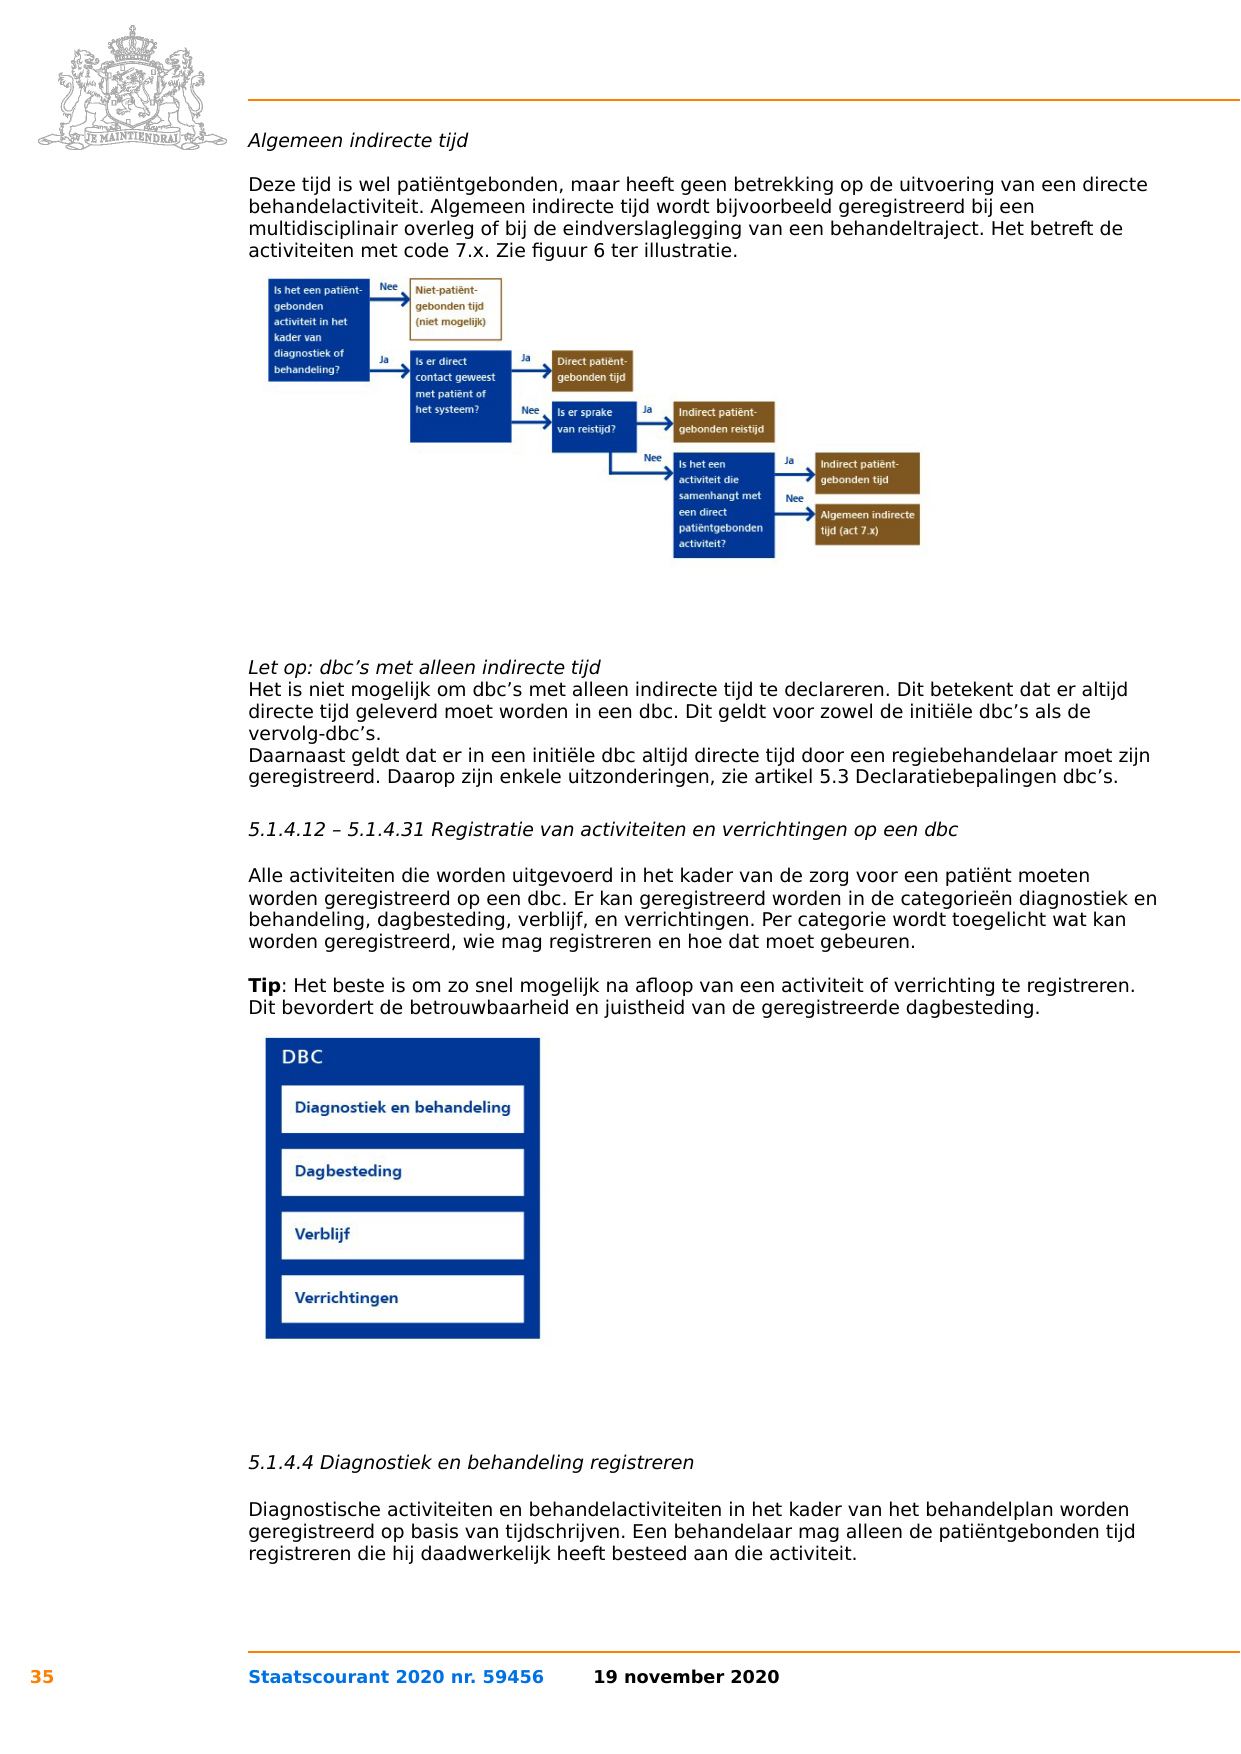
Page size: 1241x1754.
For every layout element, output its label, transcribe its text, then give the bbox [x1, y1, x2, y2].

text Deze tijd is wel patiëntgebonden, maar heeft geen betrekking op de uitvoering van een directe behandelactiviteit. Algemeen indirecte tijd wordt bijvoorbeeld geregistreerd bij een multidisciplinair overleg of bij de eindverslaglegging van een behandeltraject. Het betreft de activiteiten met code 7.x. Zie figuur 6 ter illustratie. [248, 174, 1163, 635]
picture [248, 261, 939, 569]
text Tip: Het beste is om zo snel mogelijk na afloop van een activiteit of verrichting te registreren. Dit bevordert de betrouwbaarheid en juistheid van de geregistreerde dagbesteding. [248, 975, 1163, 1019]
text Let op: dbc’s met alleen indirecte tijd [248, 657, 1163, 678]
text Diagnostische activiteiten en behandelactiviteiten in het kader van het behandelplan worden geregistreerd op basis van tijdschrijven. Een behandelaar mag alleen de patiëntgebonden tijd registreren die hij daadwerkelijk heeft besteed aan die activiteit. [248, 1499, 1163, 1564]
text Daarnaast geldt dat er in een initiële dbc altijd directe tijd door een regiebehandelaar moet zijn geregistreerd. Daarop zijn enkele uitzonderingen, zie artikel 5.3 Declaratiebepalingen dbc’s. [248, 744, 1163, 788]
subtitle Algemeen indirecte tijd [248, 130, 1163, 152]
picture [38, 25, 227, 150]
picture [248, 1019, 555, 1356]
subtitle 5.1.4.4 Diagnostiek en behandeling registreren [248, 1452, 1163, 1474]
subtitle 5.1.4.12 – 5.1.4.31 Registratie van activiteiten en verrichtingen op een dbc [248, 818, 1163, 840]
text Het is niet mogelijk om dbc’s met alleen indirecte tijd te declareren. Dit betekent dat er altijd directe tijd geleverd moet worden in een dbc. Dit geldt voor zowel de initiële dbc’s als de vervolg-dbc’s. [248, 678, 1163, 744]
text Alle activiteiten die worden uitgevoerd in het kader van de zorg voor een patiënt moeten worden geregistreerd op een dbc. Er kan geregistreerd worden in de categorieën diagnostiek en behandeling, dagbesteding, verblijf, en verrichtingen. Per categorie wordt toegelicht wat kan worden geregistreerd, wie mag registreren en hoe dat moet gebeuren. [248, 865, 1163, 953]
